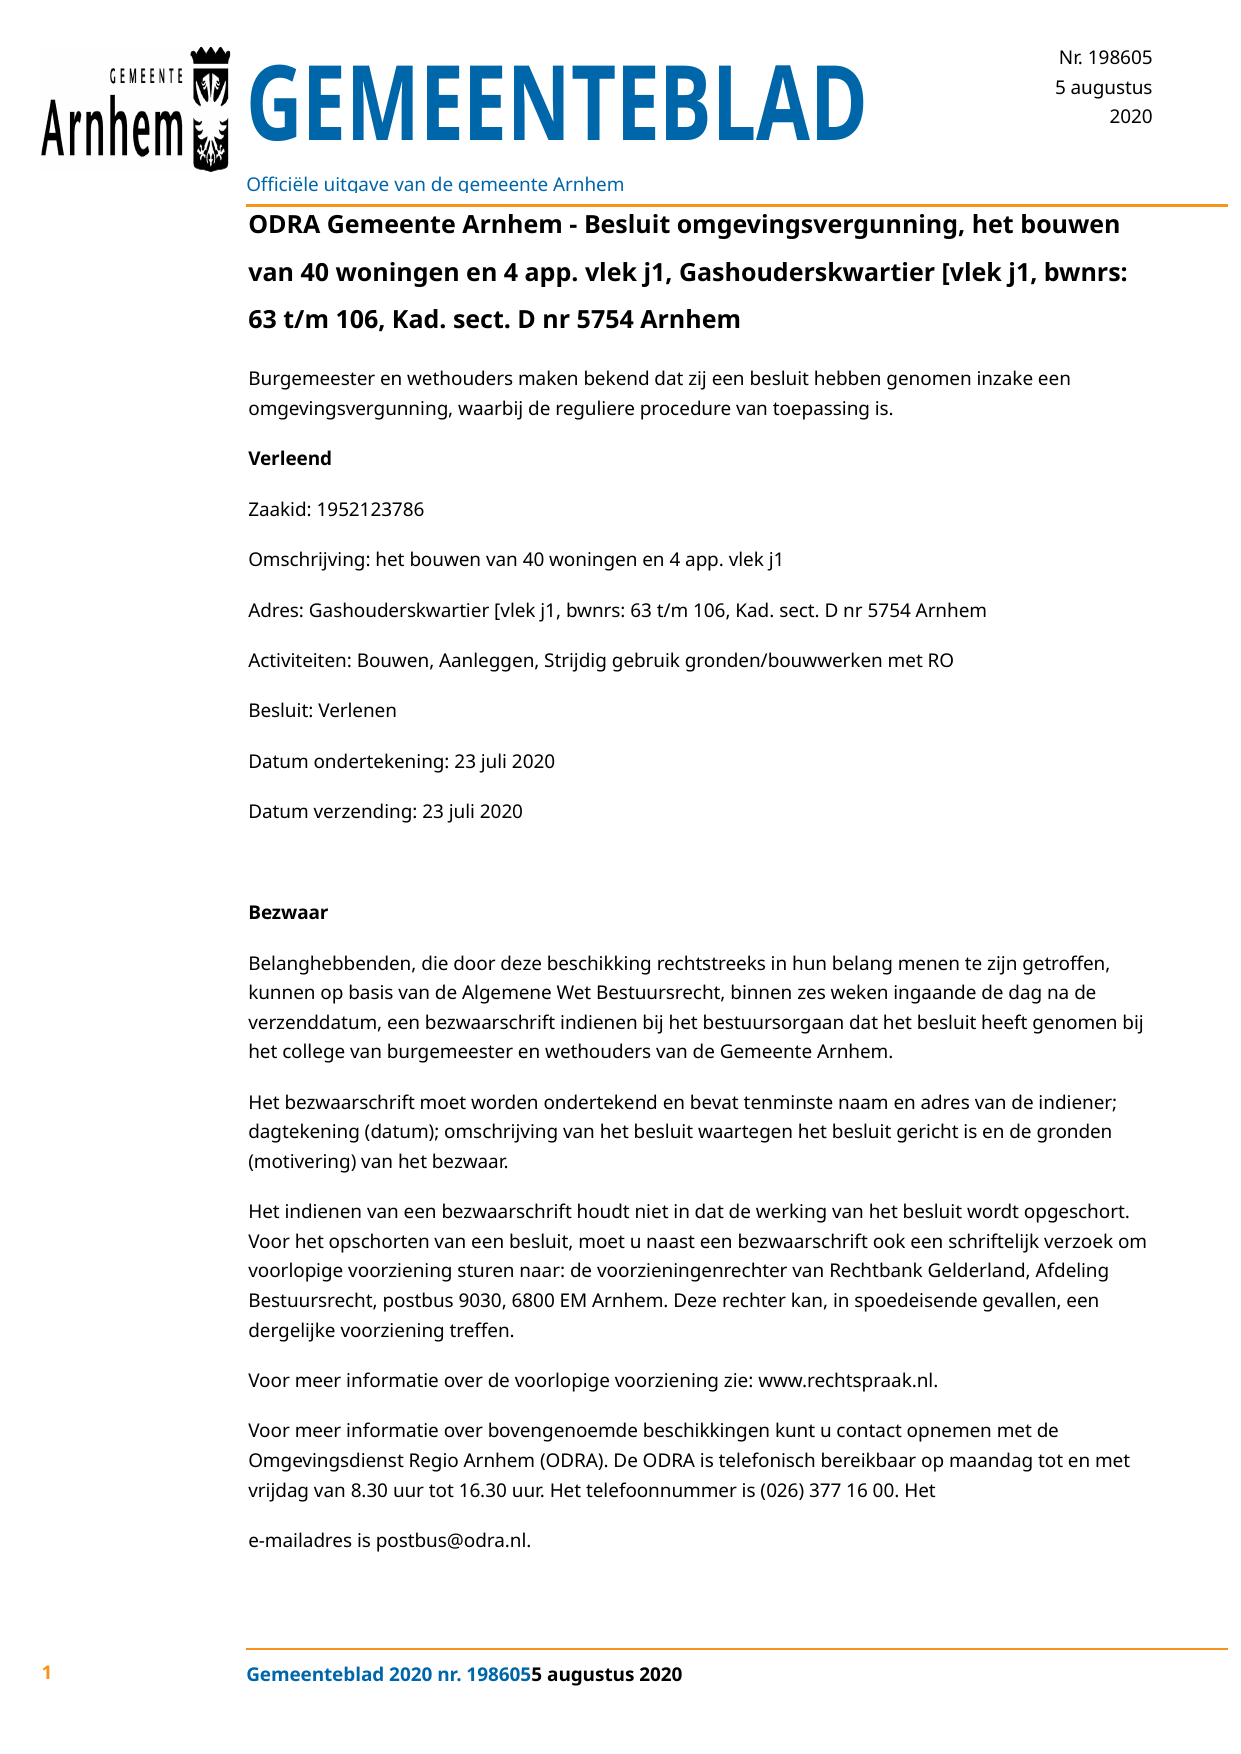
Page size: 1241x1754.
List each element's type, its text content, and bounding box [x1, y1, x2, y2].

text Adres: Gashouderskwartier [vlek j1, bwnrs: 63 t/m 106, Kad. sect. D nr 5754 Arnhem [248, 597, 1152, 622]
text Burgemeester en wethouders maken bekend dat zij een besluit hebben genomen inzake een omgevingsvergunning, waarbij de reguliere procedure van toepassing is. [248, 366, 1152, 421]
text Datum ondertekening: 23 juli 2020 [248, 748, 1152, 774]
text Bezwaar [248, 899, 1152, 925]
text Het indienen van een bezwaarschrift houdt niet in dat de werking van het besluit wordt opgeschort. Voor het opschorten van een besluit, moet u naast een bezwaarschrift ook een schriftelijk verzoek om voorlopige voorziening sturen naar: de voorzieningenrechter van Rechtbank Gelderland, Afdeling Bestuursrecht, postbus 9030, 6800 EM Arnhem. Deze rechter kan, in spoedeisende gevallen, een dergelijke voorziening treffen. [248, 1198, 1152, 1342]
text Voor meer informatie over de voorlopige voorziening zie: www.rechtspraak.nl. [248, 1367, 1152, 1393]
text ODRA Gemeente Arnhem - Besluit omgevingsvergunning, het bouwen van 40 woningen en 4 app. vlek j1, Gashouderskwartier [vlek j1, bwnrs: 63 t/m 106, Kad. sect. D nr 5754 Arnhem [248, 207, 1152, 336]
text Omschrijving: het bouwen van 40 woningen en 4 app. vlek j1 [248, 546, 1152, 572]
text Datum verzending: 23 juli 2020 [248, 798, 1152, 824]
text Besluit: Verlenen [248, 698, 1152, 723]
text Belanghebbenden, die door deze beschikking rechtstreeks in hun belang menen te zijn getroffen, kunnen op basis van de Algemene Wet Bestuursrecht, binnen zes weken ingaande de dag na de verzenddatum, een bezwaarschrift indienen bij het bestuursorgaan dat het besluit heeft genomen bij het college van burgemeester en wethouders van de Gemeente Arnhem. [248, 950, 1152, 1064]
text Verleend [248, 446, 1152, 471]
text Het bezwaarschrift moet worden ondertekend en bevat tenminste naam en adres van de indiener; dagtekening (datum); omschrijving van het besluit waartegen het besluit gericht is en de gronden (motivering) van het bezwaar. [248, 1089, 1152, 1174]
text Activiteiten: Bouwen, Aanleggen, Strijdig gebruik gronden/bouwwerken met RO [248, 647, 1152, 673]
text Zaakid: 1952123786 [248, 496, 1152, 522]
picture [41, 47, 231, 172]
text Voor meer informatie over bovengenoemde beschikkingen kunt u contact opnemen met de Omgevingsdienst Regio Arnhem (ODRA). De ODRA is telefonisch bereikbaar op maandag tot en met vrijdag van 8.30 uur tot 16.30 uur. Het telefoonnummer is (026) 377 16 00. Het [248, 1418, 1152, 1502]
text e-mailadres is postbus@odra.nl. [248, 1527, 1152, 1553]
